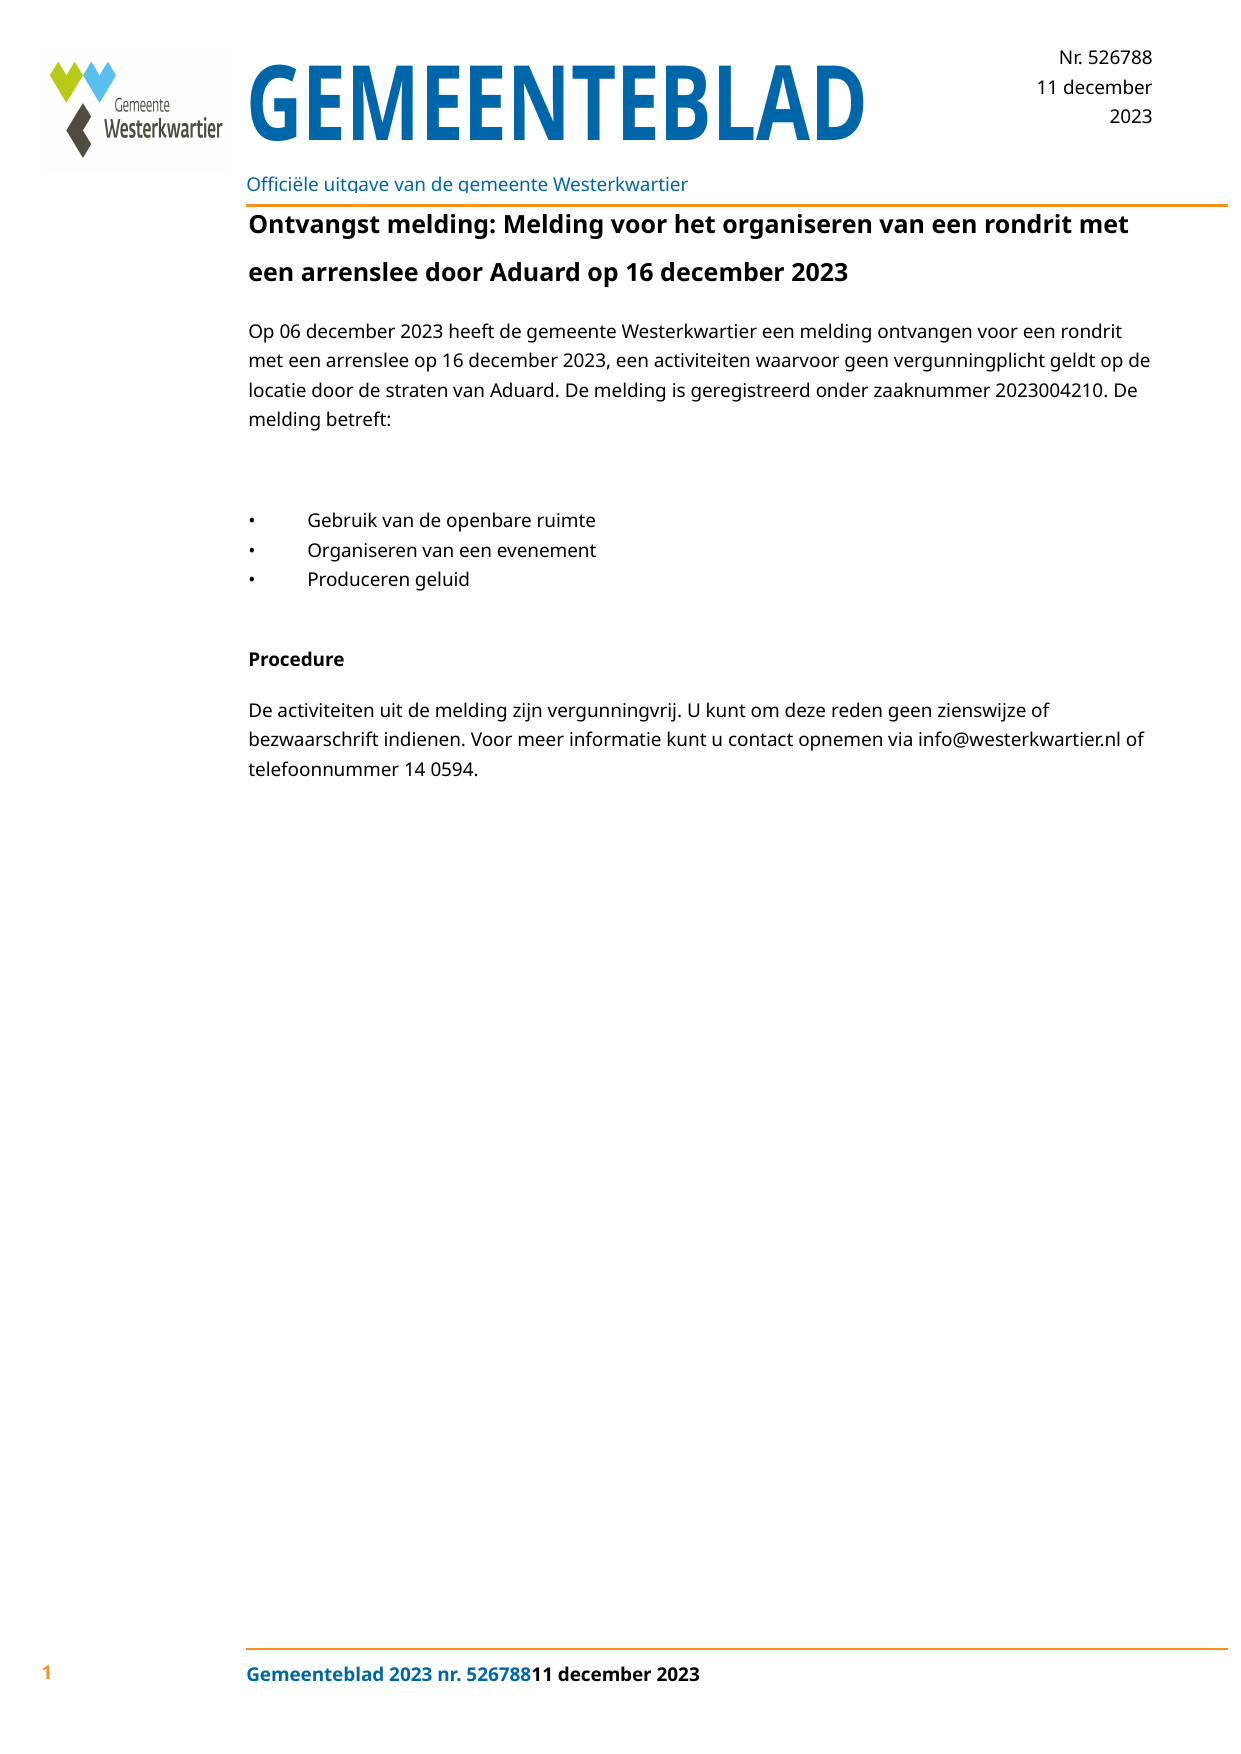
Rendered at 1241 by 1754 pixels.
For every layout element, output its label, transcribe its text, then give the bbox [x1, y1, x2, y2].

picture [41, 47, 231, 172]
text De activiteiten uit de melding zijn vergunningvrij. U kunt om deze reden geen zienswijze of bezwaarschrift indienen. Voor meer informatie kunt u contact opnemen via info@westerkwartier.nl of telefoonnummer 14 0594. [248, 697, 1152, 782]
list Gebruik van de openbare ruimte [248, 507, 1152, 533]
text Ontvangst melding: Melding voor het organiseren van een rondrit met een arrenslee door Aduard op 16 december 2023 [248, 207, 1152, 288]
list Organiseren van een evenement [248, 537, 1152, 563]
text Op 06 december 2023 heeft de gemeente Westerkwartier een melding ontvangen voor een rondrit met een arrenslee op 16 december 2023, een activiteiten waarvoor geen vergunningplicht geldt op de locatie door de straten van Aduard. De melding is geregistreerd onder zaaknummer 2023004210. De melding betreft: [248, 318, 1152, 432]
text Procedure [248, 647, 1152, 672]
list Produceren geluid [248, 567, 1152, 592]
